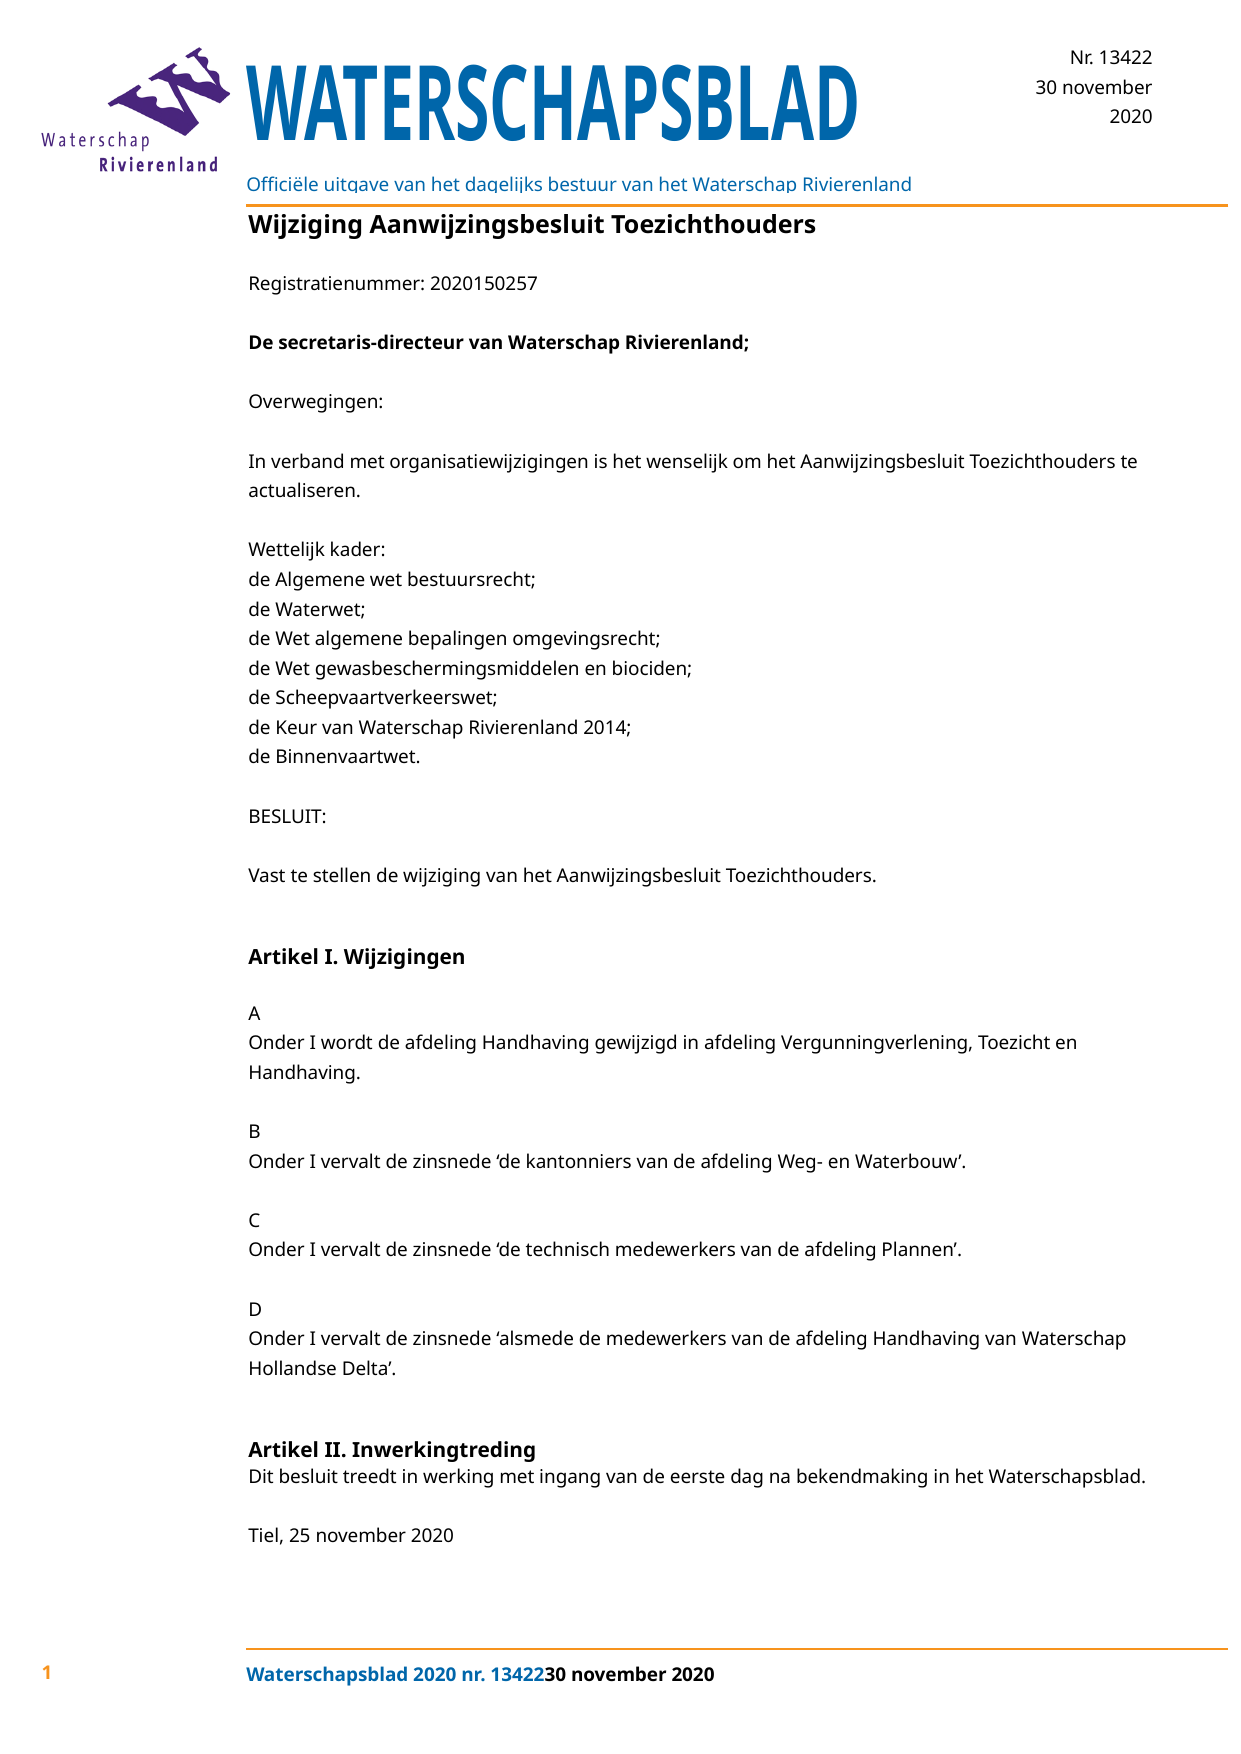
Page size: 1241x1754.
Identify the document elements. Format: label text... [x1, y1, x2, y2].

text Onder I vervalt de zinsnede ‘alsmede de medewerkers van de afdeling Handhaving van Waterschap Hollandse Delta’. [248, 1325, 1152, 1381]
text Registratienummer: 2020150257 [248, 270, 1152, 296]
text de Keur van Waterschap Rivierenland 2014; [248, 714, 1152, 740]
text Vast te stellen de wijziging van het Aanwijzingsbesluit Toezichthouders. [248, 862, 1152, 888]
picture [41, 47, 231, 172]
text BESLUIT: [248, 803, 1152, 828]
text De secretaris-directeur van Waterschap Rivierenland; [248, 329, 1152, 355]
text Tiel, 25 november 2020 [248, 1523, 1152, 1548]
text de Wet algemene bepalingen omgevingsrecht; [248, 625, 1152, 651]
text Onder I vervalt de zinsnede ‘de technisch medewerkers van de afdeling Plannen’. [248, 1237, 1152, 1262]
text de Binnenvaartwet. [248, 744, 1152, 769]
text Wettelijk kader: [248, 537, 1152, 562]
text Overwegingen: [248, 389, 1152, 414]
text D [248, 1296, 1152, 1322]
text de Waterwet; [248, 596, 1152, 621]
text A [248, 1000, 1152, 1026]
text Onder I vervalt de zinsnede ‘de kantonniers van de afdeling Weg- en Waterbouw’. [248, 1148, 1152, 1174]
text Artikel I. Wijzigingen [248, 942, 1152, 970]
text C [248, 1207, 1152, 1233]
text Onder I wordt de afdeling Handhaving gewijzigd in afdeling Vergunningverlening, Toezicht en Handhaving. [248, 1029, 1152, 1085]
text de Wet gewasbeschermingsmiddelen en biociden; [248, 655, 1152, 681]
text Artikel II. Inwerkingtreding [248, 1435, 1152, 1463]
text In verband met organisatiewijzigingen is het wenselijk om het Aanwijzingsbesluit Toezichthouders te actualiseren. [248, 448, 1152, 503]
text de Algemene wet bestuursrecht; [248, 566, 1152, 592]
text Dit besluit treedt in werking met ingang van de eerste dag na bekendmaking in het Waterschapsblad. [248, 1463, 1152, 1489]
text Wijziging Aanwijzingsbesluit Toezichthouders [248, 207, 1152, 241]
text B [248, 1118, 1152, 1144]
text de Scheepvaartverkeerswet; [248, 684, 1152, 710]
